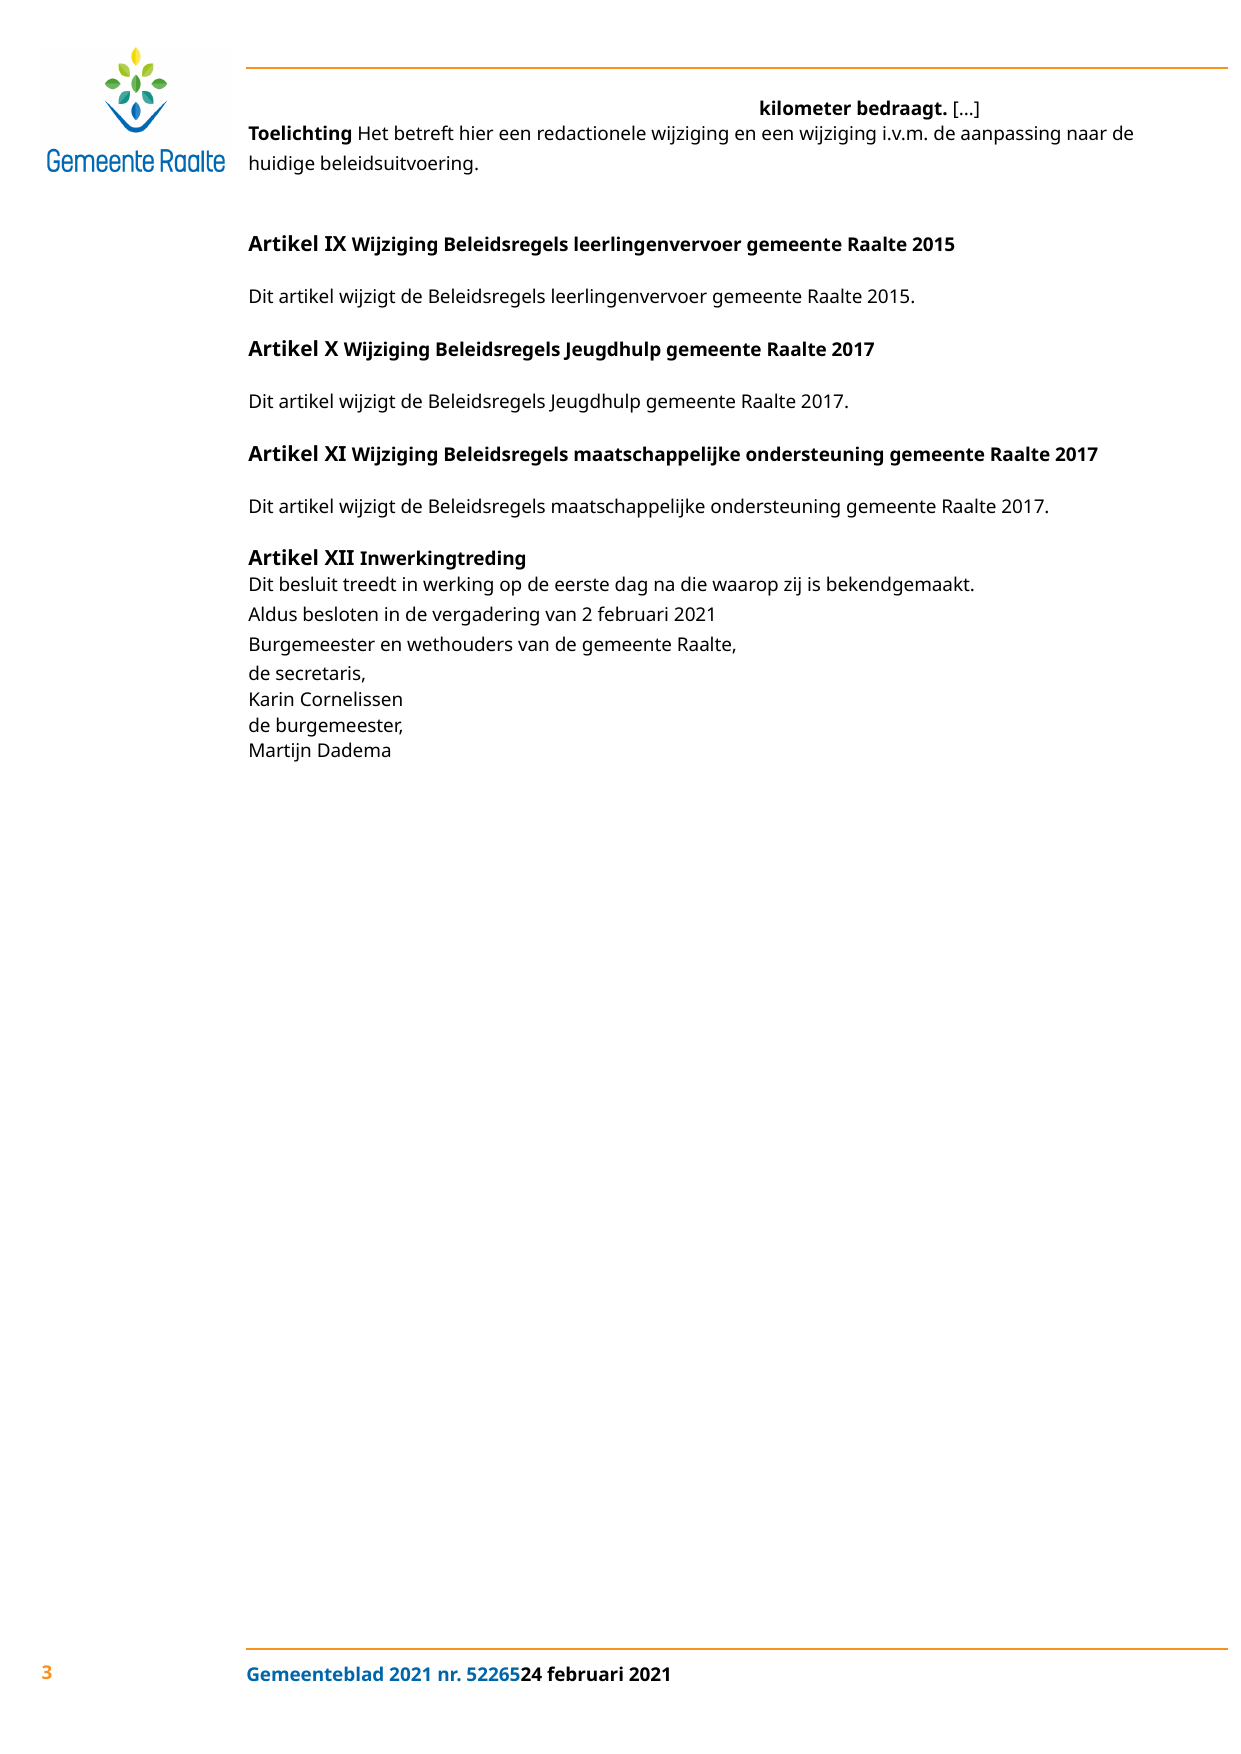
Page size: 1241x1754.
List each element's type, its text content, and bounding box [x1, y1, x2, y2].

text Artikel XI Wijziging Beleidsregels maatschappelijke ondersteuning gemeente Raalte 2017 [248, 439, 1152, 467]
text Dit artikel wijzigt de Beleidsregels leerlingenvervoer gemeente Raalte 2015. [248, 284, 1152, 309]
text Karin Cornelissen [248, 686, 1152, 712]
table_cell kilometer bedraagt. […] [700, 95, 1152, 121]
table_cell Toelichting Het betreft hier een redactionele wijziging en een wijziging i.v.m. de aanpassing naar de huidige beleidsuitvoering. [248, 121, 1152, 176]
text Martijn Dadema [248, 738, 1152, 763]
text Burgemeester en wethouders van de gemeente Raalte, [248, 631, 1152, 657]
text Artikel IX Wijziging Beleidsregels leerlingenvervoer gemeente Raalte 2015 [248, 229, 1152, 258]
text de burgemeester, [248, 712, 1152, 738]
text Aldus besloten in de vergadering van 2 februari 2021 [248, 601, 1152, 627]
text de secretaris, [248, 660, 1152, 686]
text Dit artikel wijzigt de Beleidsregels Jeugdhulp gemeente Raalte 2017. [248, 388, 1152, 414]
text Dit besluit treedt in werking op de eerste dag na die waarop zij is bekendgemaakt. [248, 572, 1152, 597]
text Artikel X Wijziging Beleidsregels Jeugdhulp gemeente Raalte 2017 [248, 334, 1152, 362]
picture [41, 47, 231, 172]
text Dit artikel wijzigt de Beleidsregels maatschappelijke ondersteuning gemeente Raalte 2017. [248, 493, 1152, 518]
text Artikel XII Inwerkingtreding [248, 543, 1152, 572]
